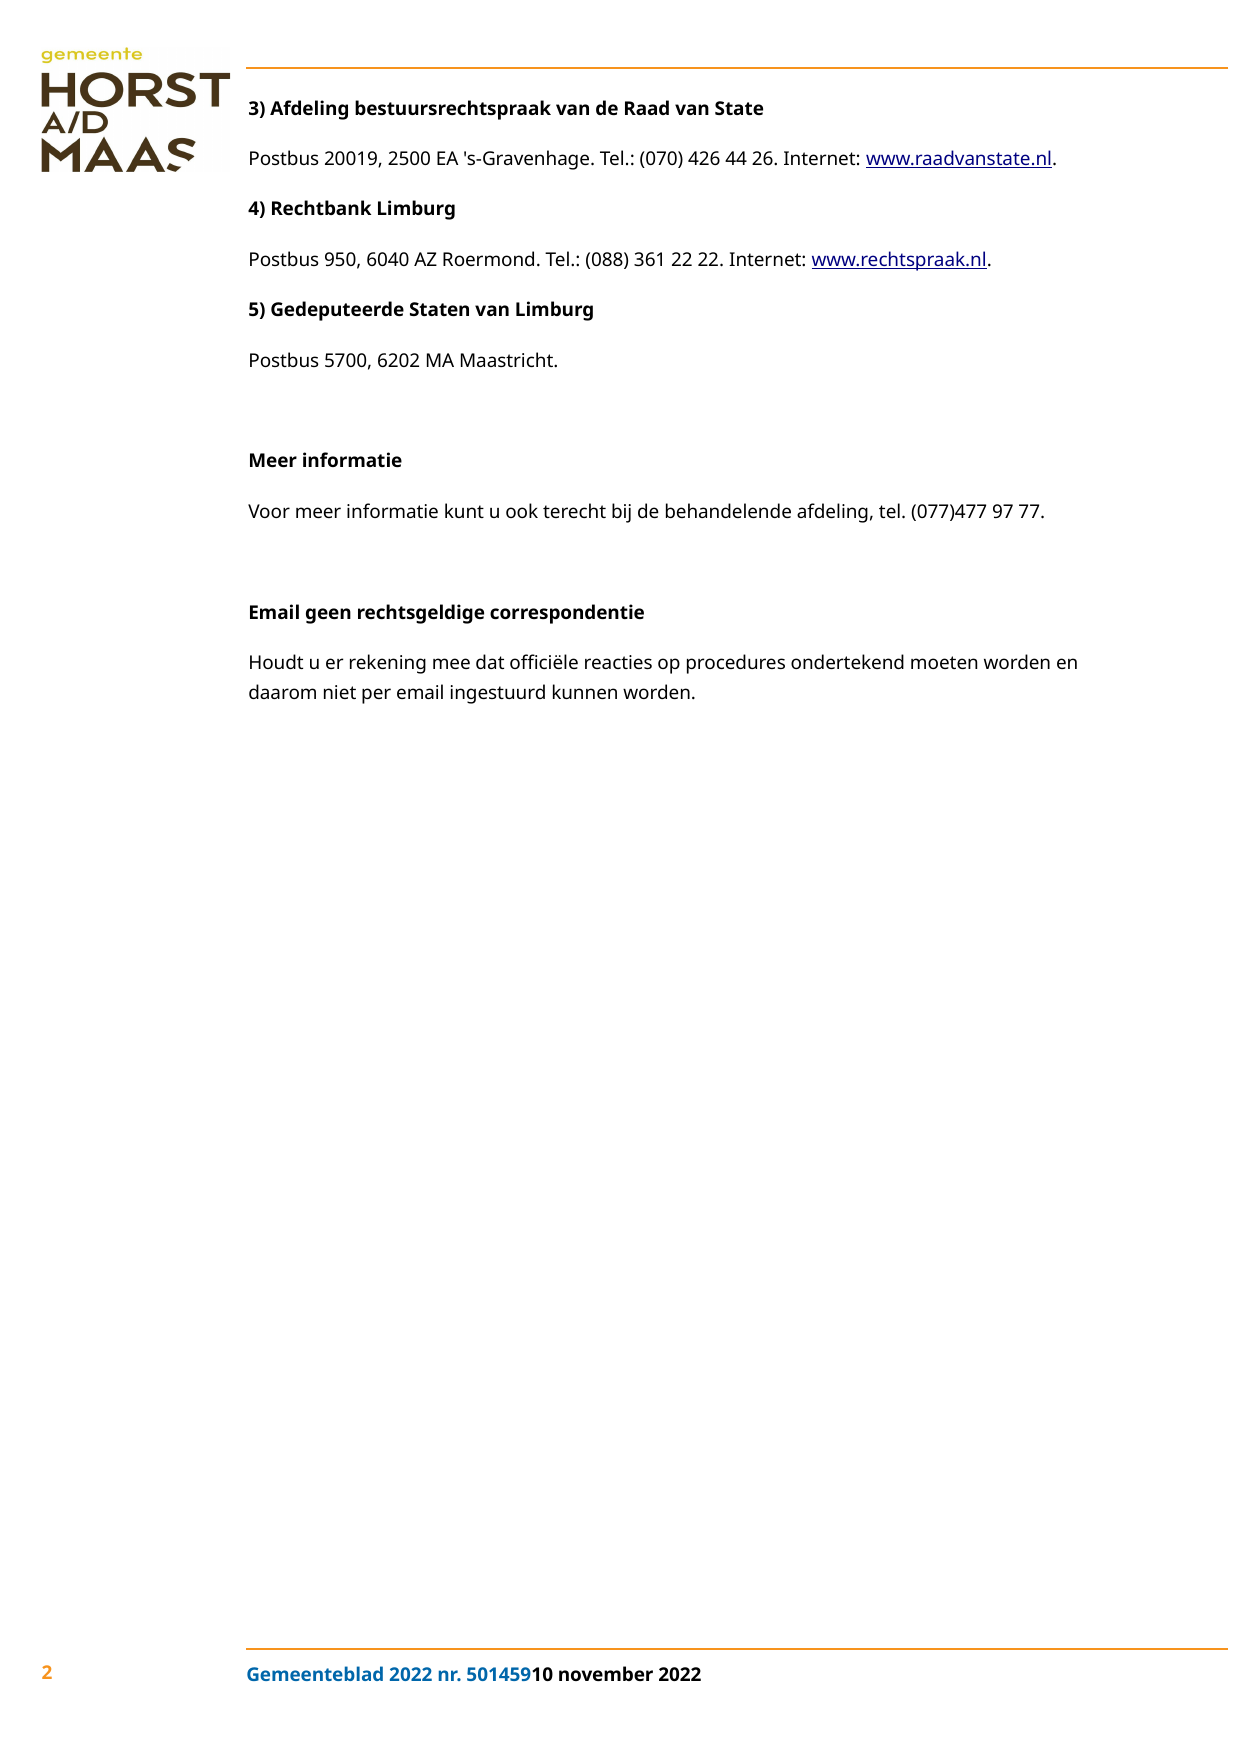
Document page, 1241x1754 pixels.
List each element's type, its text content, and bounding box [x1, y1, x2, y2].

text Meer informatie [248, 448, 1152, 473]
text Postbus 950, 6040 AZ Roermond. Tel.: (088) 361 22 22. Internet: www.rechtspraak.nl. [248, 246, 1152, 272]
text 4) Rechtbank Limburg [248, 196, 1152, 221]
text Email geen rechtsgeldige correspondentie [248, 599, 1152, 625]
text 3) Afdeling bestuursrechtspraak van de Raad van State [248, 95, 1152, 121]
text Postbus 20019, 2500 EA 's-Gravenhage. Tel.: (070) 426 44 26. Internet: www.raadvanstate.nl. [248, 145, 1152, 171]
text 5) Gedeputeerde Staten van Limburg [248, 296, 1152, 322]
text Postbus 5700, 6202 MA Maastricht. [248, 347, 1152, 373]
text Voor meer informatie kunt u ook terecht bij de behandelende afdeling, tel. (077)477 97 77. [248, 498, 1152, 524]
text Houdt u er rekening mee dat officiële reacties op procedures ondertekend moeten worden en daarom niet per email ingestuurd kunnen worden. [248, 649, 1152, 705]
picture [41, 47, 231, 172]
